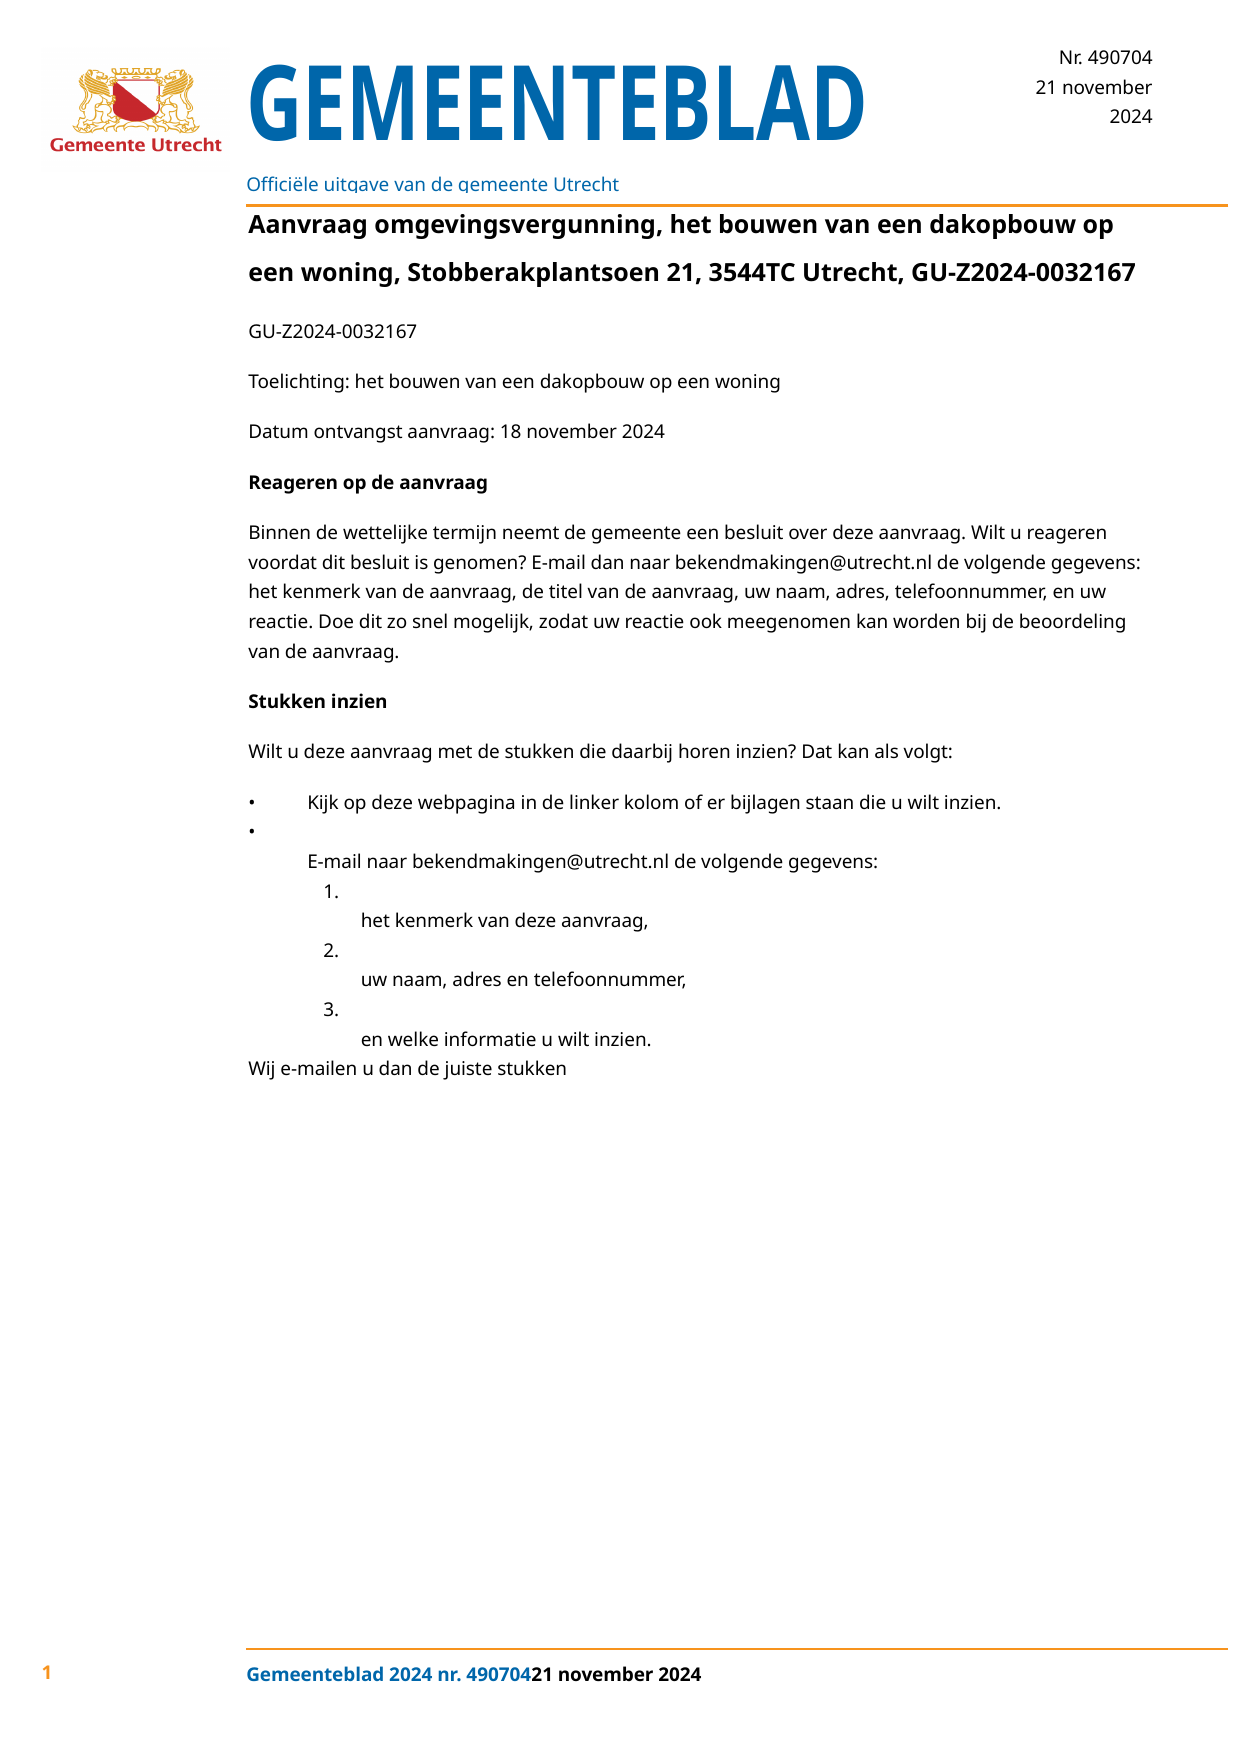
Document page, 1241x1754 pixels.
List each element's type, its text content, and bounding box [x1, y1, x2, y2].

text Aanvraag omgevingsvergunning, het bouwen van een dakopbouw op een woning, Stobberakplantsoen 21, 3544TC Utrecht, GU-Z2024-0032167 [248, 207, 1152, 288]
text Toelichting: het bouwen van een dakopbouw op een woning [248, 368, 1152, 394]
text Wij e-mailen u dan de juiste stukken [248, 1055, 1152, 1081]
list uw naam, adres en telefoonnummer, [323, 967, 1152, 992]
list het kenmerk van deze aanvraag, [323, 907, 1152, 933]
list E-mail naar bekendmakingen@utrecht.nl de volgende gegevens: [248, 848, 1152, 874]
picture [41, 47, 231, 172]
text Reageren op de aanvraag [248, 469, 1152, 495]
text GU-Z2024-0032167 [248, 318, 1152, 344]
list en welke informatie u wilt inzien. [323, 1026, 1152, 1052]
text Binnen de wettelijke termijn neemt de gemeente een besluit over deze aanvraag. Wilt u reageren voordat dit besluit is genomen? E-mail dan naar bekendmakingen@utrecht.nl de volgende gegevens: het kenmerk van de aanvraag, de titel van de aanvraag, uw naam, adres, telefoonnummer, en uw reactie. Doe dit zo snel mogelijk, zodat uw reactie ook meegenomen kan worden bij de beoordeling van de aanvraag. [248, 519, 1152, 664]
text Wilt u deze aanvraag met de stukken die daarbij horen inzien? Dat kan als volgt: [248, 739, 1152, 764]
text Datum ontvangst aanvraag: 18 november 2024 [248, 419, 1152, 444]
list Kijk op deze webpagina in de linker kolom of er bijlagen staan die u wilt inzien. [248, 789, 1152, 815]
text Stukken inzien [248, 688, 1152, 714]
